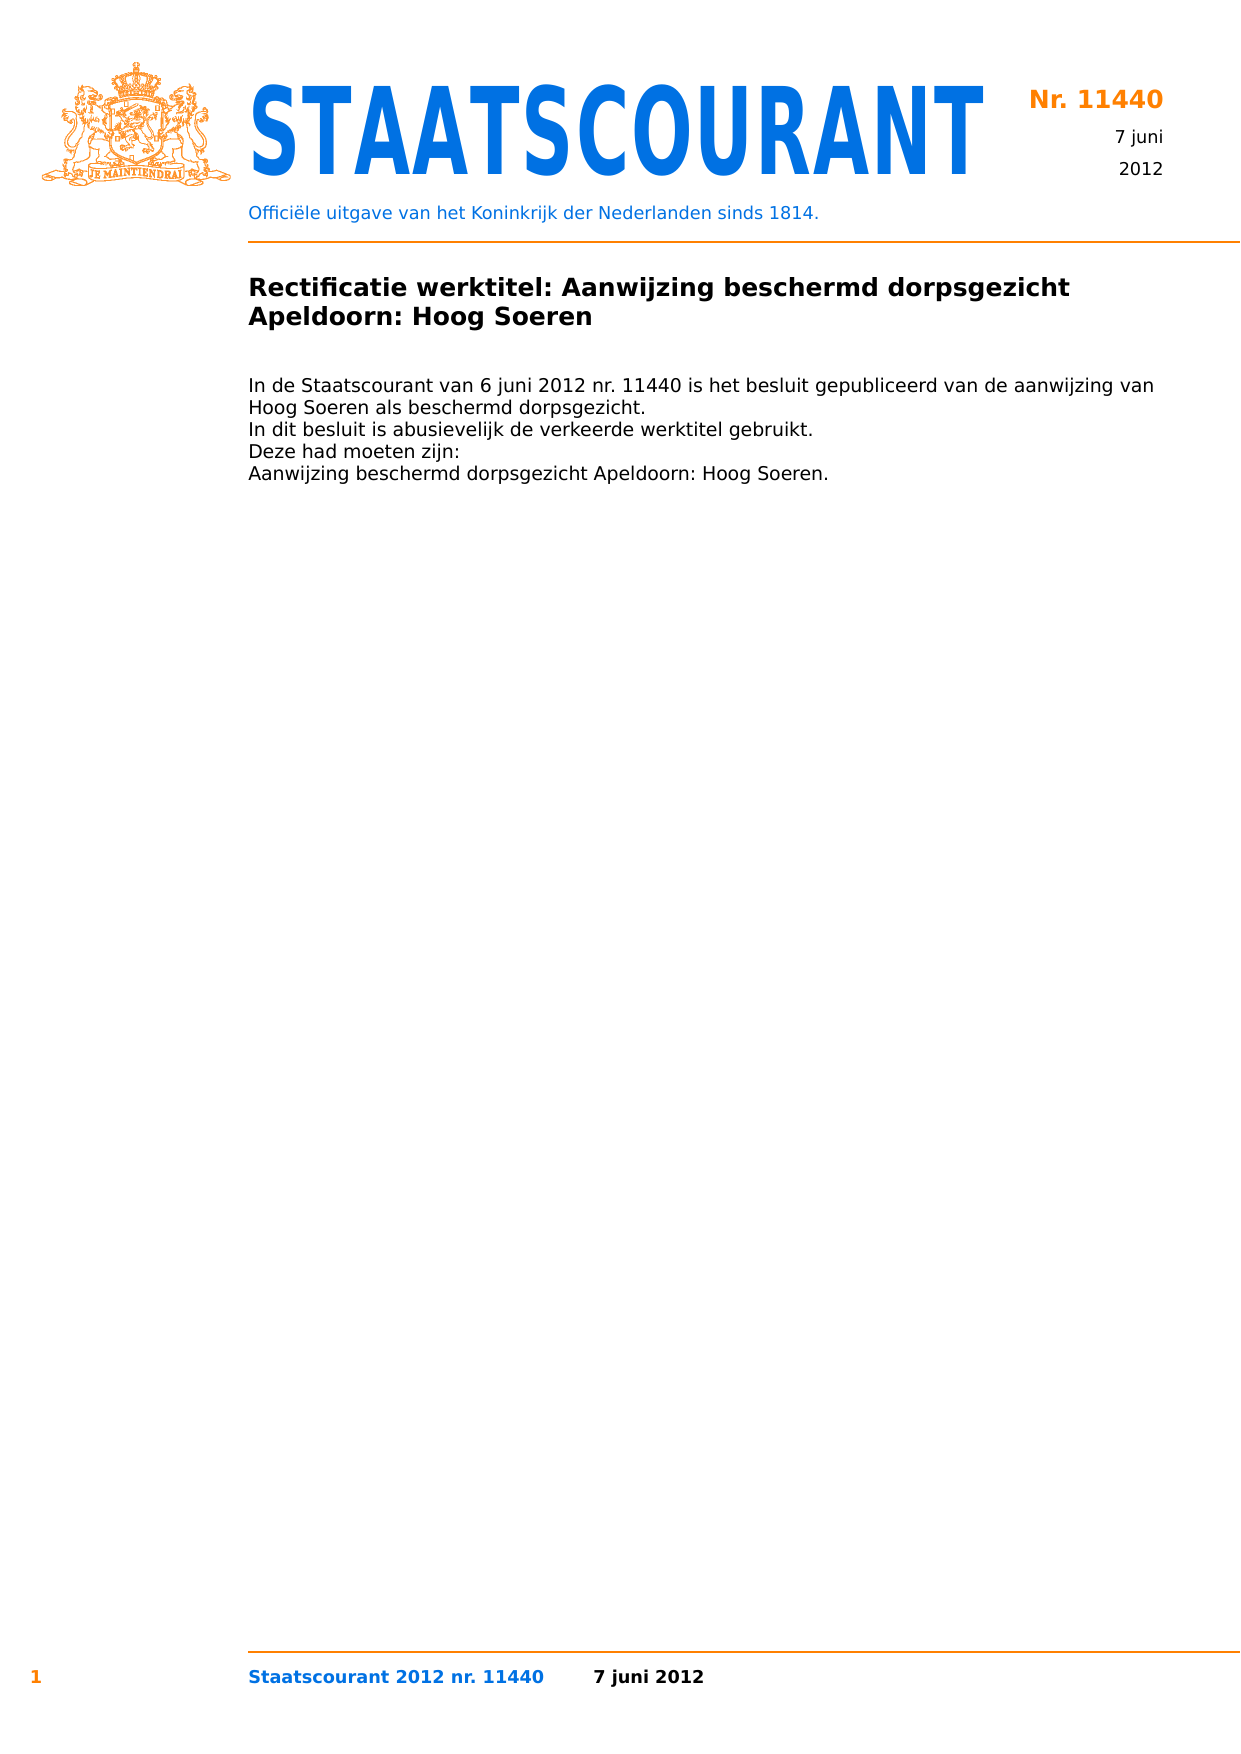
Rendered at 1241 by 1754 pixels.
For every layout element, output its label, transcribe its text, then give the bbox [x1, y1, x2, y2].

table_header [25, 62, 248, 241]
table_header Nr. 11440 [998, 62, 1240, 121]
table_cell 2012 [998, 153, 1240, 203]
text Aanwijzing beschermd dorpsgezicht Apeldoorn: Hoog Soeren. [248, 463, 1163, 485]
picture [41, 62, 231, 186]
table_cell Officiële uitgave van het Koninkrijk der Nederlanden sinds 1814. [248, 203, 1240, 241]
table_cell 7 juni [998, 121, 1240, 153]
text In de Staatscourant van 6 juni 2012 nr. 11440 is het besluit gepubliceerd van de aanwijzing van Hoog Soeren als beschermd dorpsgezicht. [248, 375, 1163, 419]
table_header STAATSCOURANT [248, 62, 998, 203]
subtitle Rectificatie werktitel: Aanwijzing beschermd dorpsgezicht Apeldoorn: Hoog Soeren [248, 273, 1163, 331]
text Deze had moeten zijn: [248, 441, 1163, 463]
text In dit besluit is abusievelijk de verkeerde werktitel gebruikt. [248, 419, 1163, 441]
